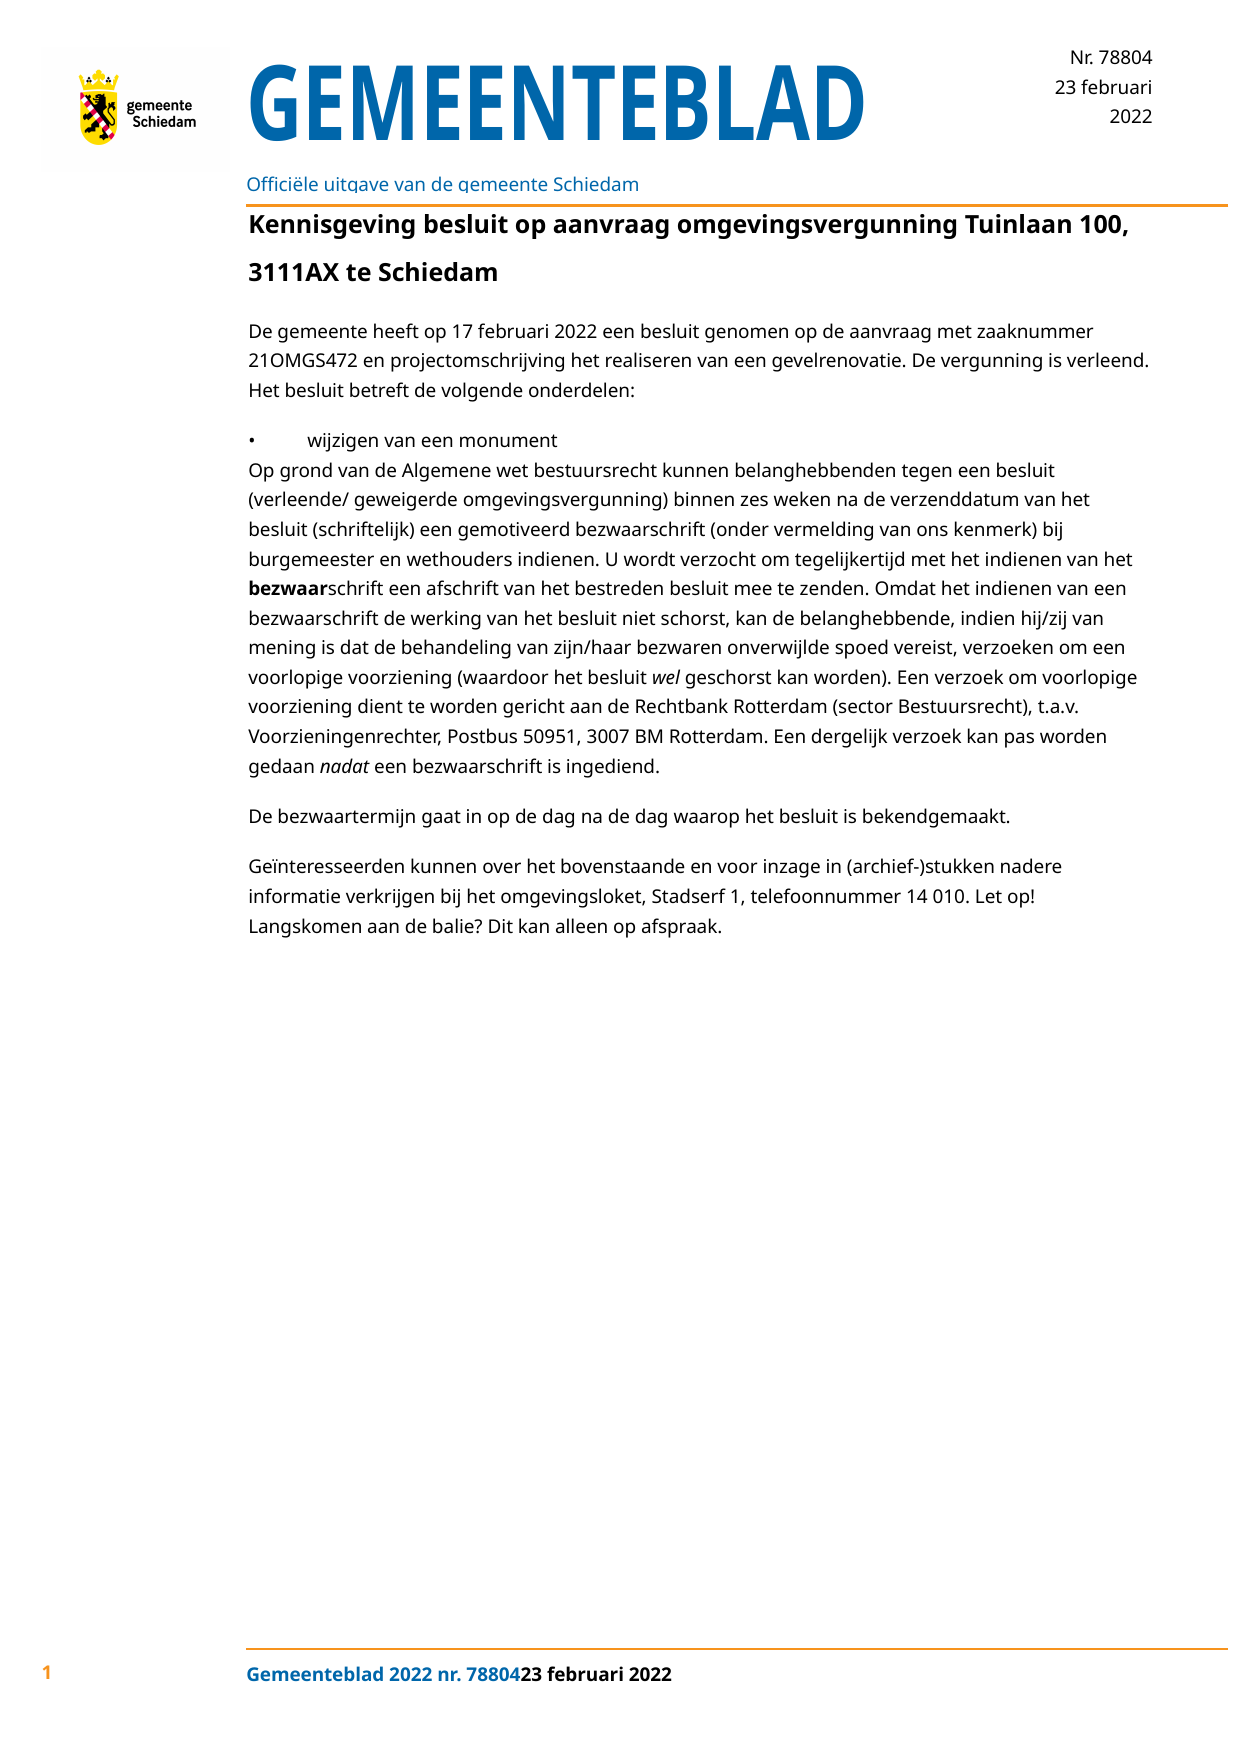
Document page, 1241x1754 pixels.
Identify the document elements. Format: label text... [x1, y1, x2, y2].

picture [41, 47, 231, 172]
text Geïnteresseerden kunnen over het bovenstaande en voor inzage in (archief-)stukken nadere informatie verkrijgen bij het omgevingsloket, Stadserf 1, telefoonnummer 14 010. Let op! Langskomen aan de balie? Dit kan alleen op afspraak. [248, 854, 1152, 939]
list wijzigen van een monument [248, 427, 1152, 453]
text Op grond van de Algemene wet bestuursrecht kunnen belanghebbenden tegen een besluit (verleende/ geweigerde omgevingsvergunning) binnen zes weken na de verzenddatum van het besluit (schriftelijk) een gemotiveerd bezwaarschrift (onder vermelding van ons kenmerk) bij burgemeester en wethouders indienen. U wordt verzocht om tegelijkertijd met het indienen van het bezwaarschrift een afschrift van het bestreden besluit mee te zenden. Omdat het indienen van een bezwaarschrift de werking van het besluit niet schorst, kan de belanghebbende, indien hij/zij van mening is dat de behandeling van zijn/haar bezwaren onverwijlde spoed vereist, verzoeken om een voorlopige voorziening (waardoor het besluit wel geschorst kan worden). Een verzoek om voorlopige voorziening dient te worden gericht aan de Rechtbank Rotterdam (sector Bestuursrecht), t.a.v. Voorzieningenrechter, Postbus 50951, 3007 BM Rotterdam. Een dergelijk verzoek kan pas worden gedaan nadat een bezwaarschrift is ingediend. [248, 457, 1152, 779]
text De bezwaartermijn gaat in op de dag na de dag waarop het besluit is bekendgemaakt. [248, 803, 1152, 829]
text De gemeente heeft op 17 februari 2022 een besluit genomen op de aanvraag met zaaknummer 21OMGS472 en projectomschrijving het realiseren van een gevelrenovatie. De vergunning is verleend. Het besluit betreft de volgende onderdelen: [248, 318, 1152, 403]
text Kennisgeving besluit op aanvraag omgevingsvergunning Tuinlaan 100, 3111AX te Schiedam [248, 207, 1152, 288]
